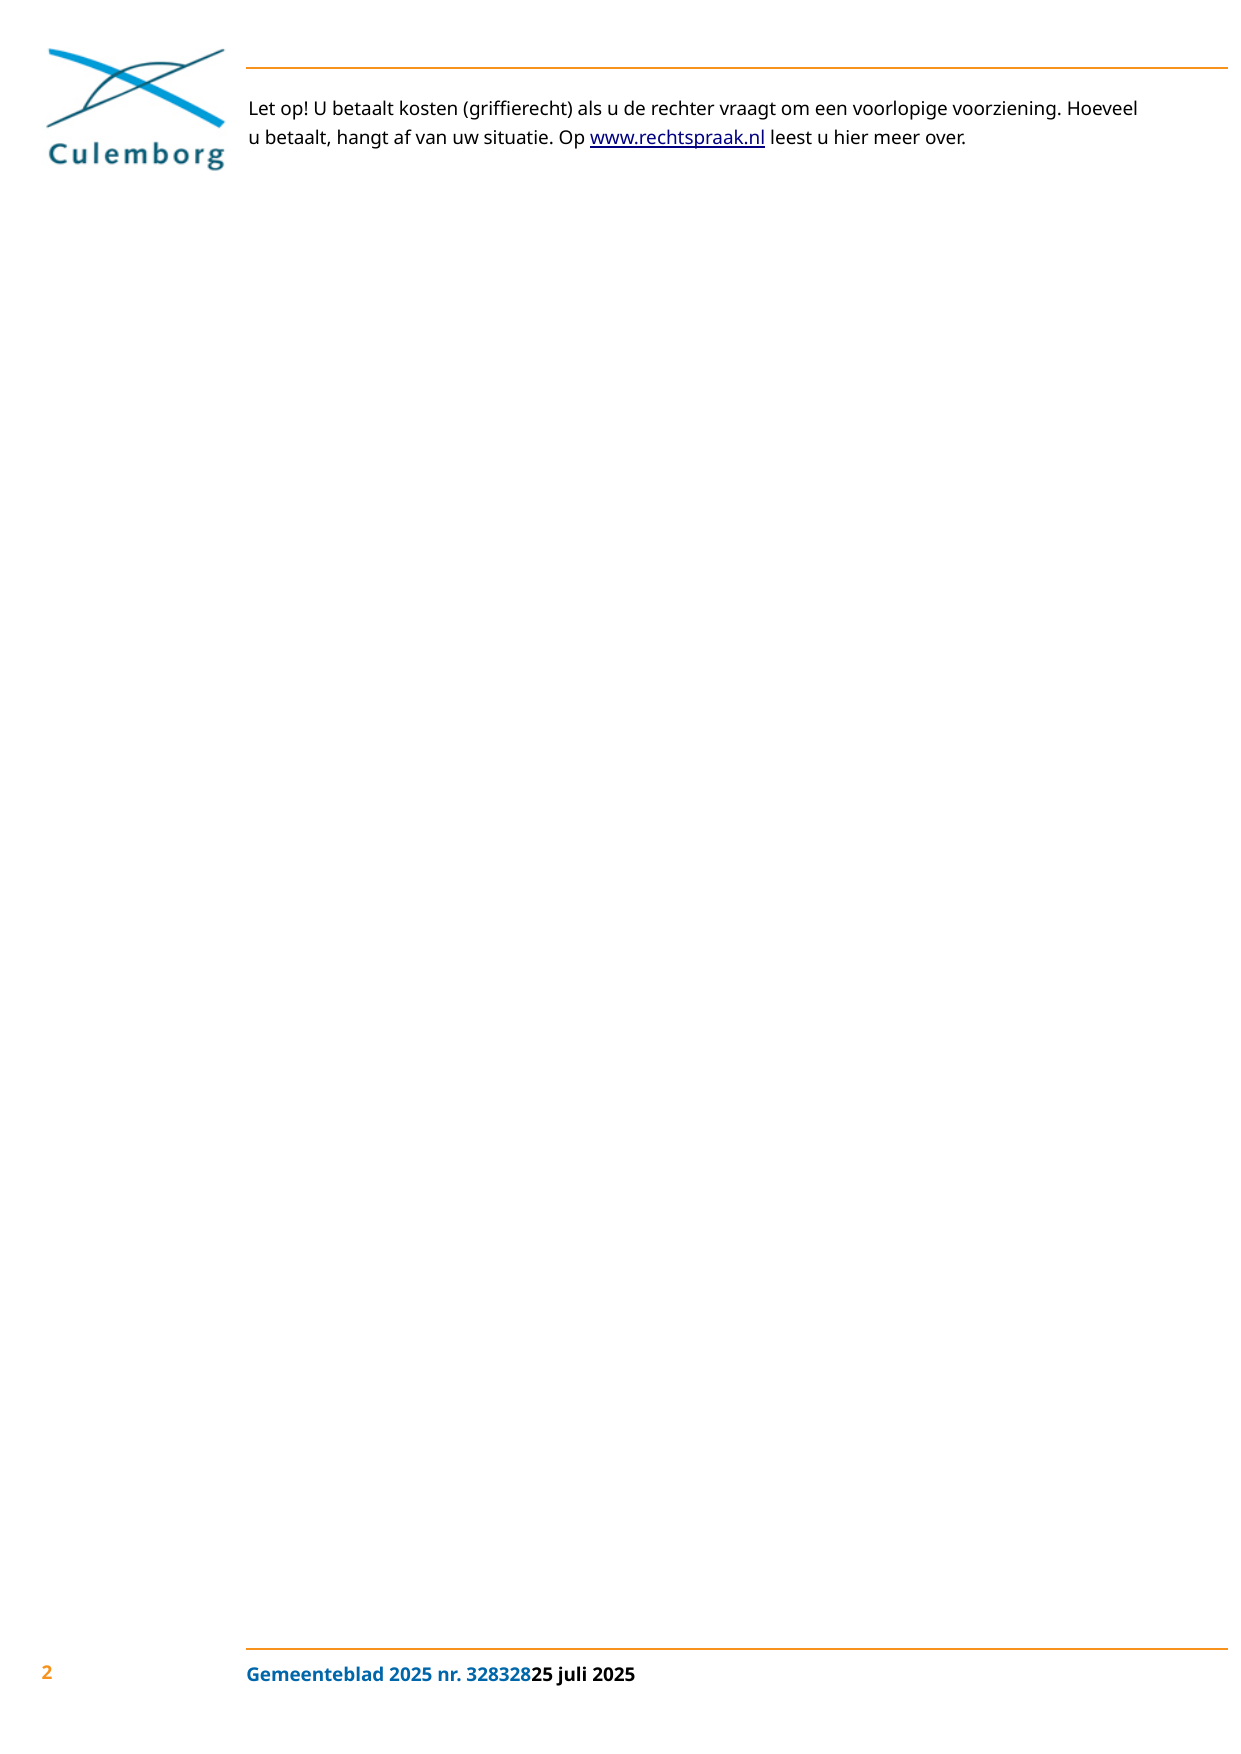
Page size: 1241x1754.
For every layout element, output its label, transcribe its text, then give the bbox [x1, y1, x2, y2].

picture [41, 47, 231, 172]
text Let op! U betaalt kosten (griffierecht) als u de rechter vraagt om een voorlopige voorziening. Hoeveel u betaalt, hangt af van uw situatie. Op www.rechtspraak.nl leest u hier meer over. [248, 95, 1152, 150]
